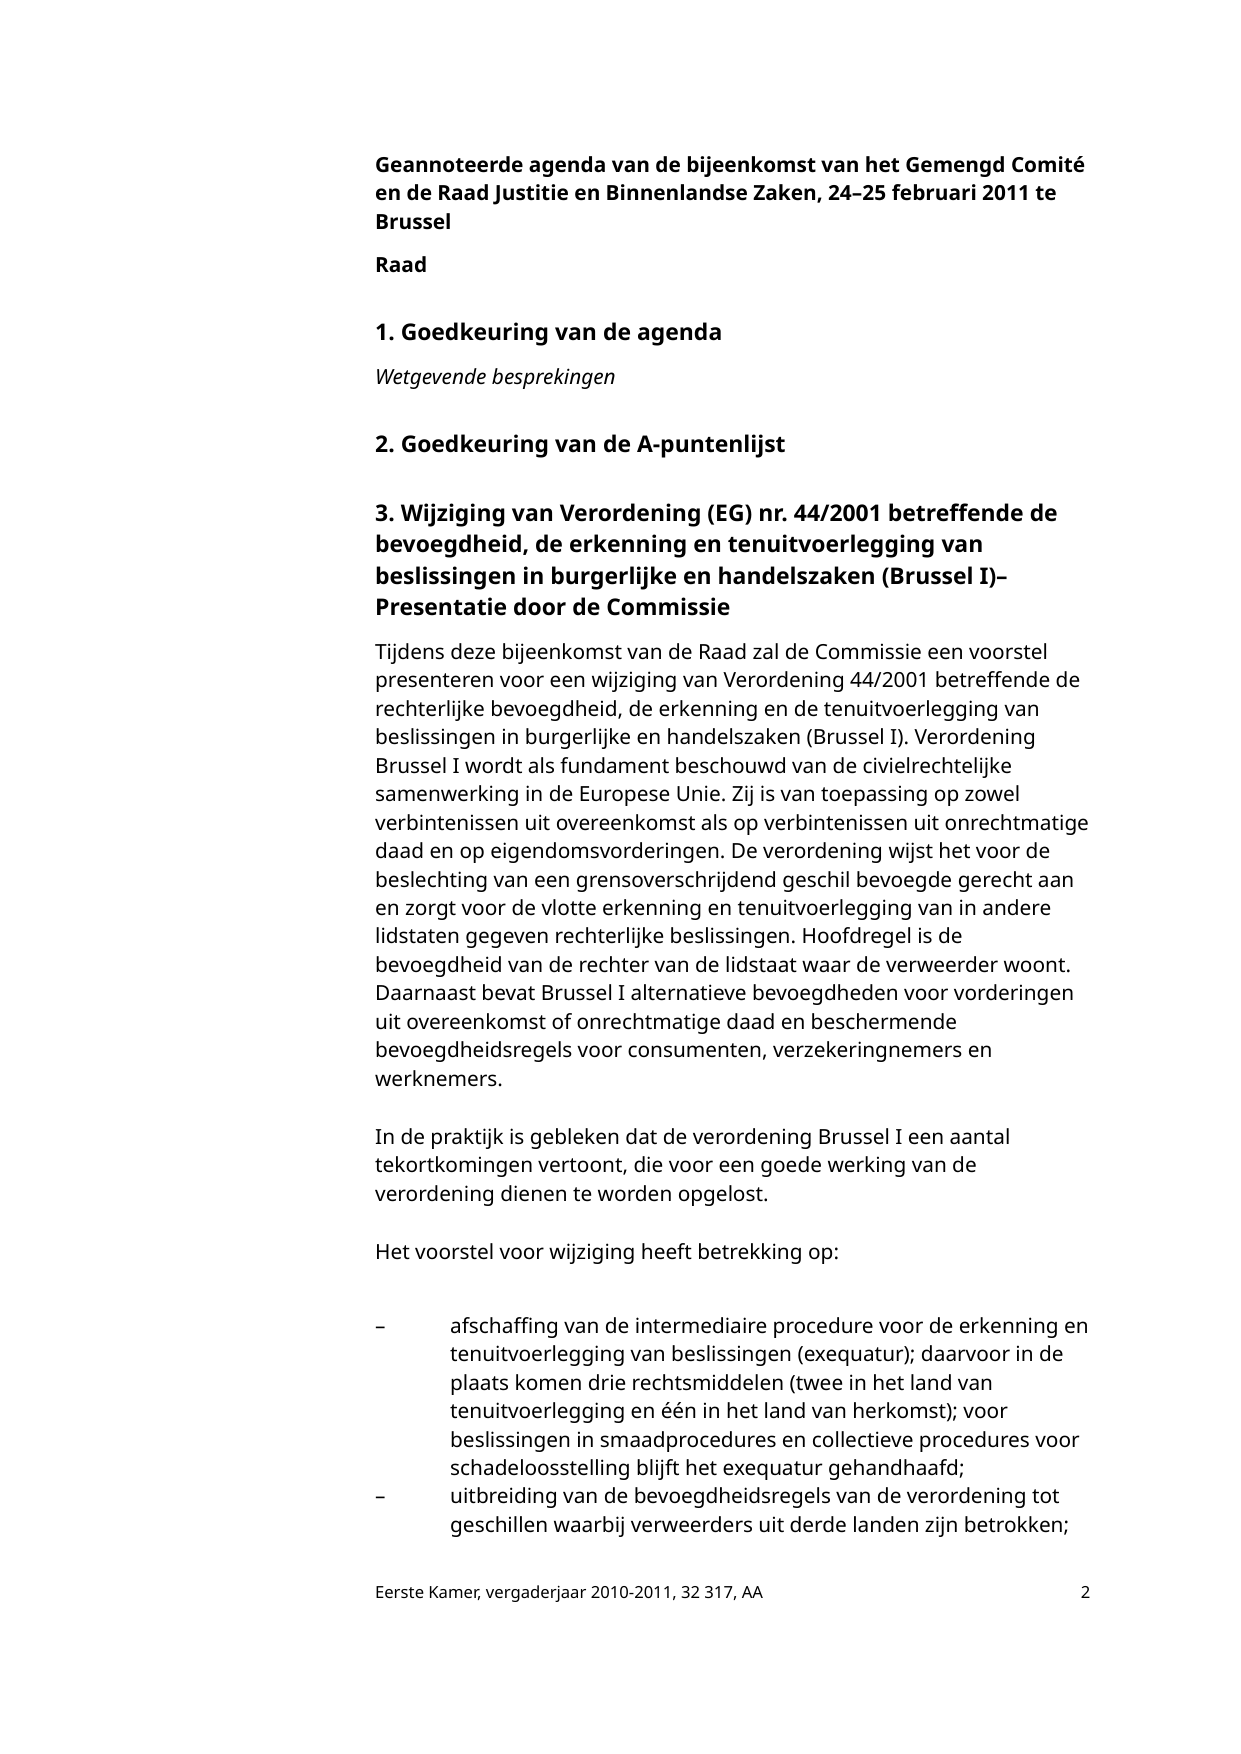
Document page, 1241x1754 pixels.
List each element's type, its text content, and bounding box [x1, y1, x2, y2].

subtitle 2. Goedkeuring van de A-puntenlijst [375, 428, 1090, 460]
list afschaffing van de intermediaire procedure voor de erkenning en tenuitvoerlegging van beslissingen (exequatur); daarvoor in de plaats komen drie rechtsmiddelen (twee in het land van tenuitvoerlegging en één in het land van herkomst); voor beslissingen in smaadprocedures en collectieve procedures voor schadeloosstelling blijft het exequatur gehandhaafd; [375, 1311, 1090, 1482]
subtitle 3. Wijziging van Verordening (EG) nr. 44/2001 betreffende de bevoegdheid, de erkenning en tenuitvoerlegging van beslissingen in burgerlijke en handelszaken (Brussel I)– Presentatie door de Commissie [375, 497, 1090, 622]
text Het voorstel voor wijziging heeft betrekking op: [375, 1237, 1090, 1266]
list uitbreiding van de bevoegdheidsregels van de verordening tot geschillen waarbij verweerders uit derde landen zijn betrokken; [375, 1482, 1090, 1538]
text Raad [375, 250, 1090, 279]
text Tijdens deze bijeenkomst van de Raad zal de Commissie een voorstel presenteren voor een wijziging van Verordening 44/2001 betreffende de rechterlijke bevoegdheid, de erkenning en de tenuitvoerlegging van beslissingen in burgerlijke en handelszaken (Brussel I). Verordening Brussel I wordt als fundament beschouwd van de civielrechtelijke samenwerking in de Europese Unie. Zij is van toepassing op zowel verbintenissen uit overeenkomst als op verbintenissen uit onrechtmatige daad en op eigendomsvorderingen. De verordening wijst het voor de beslechting van een grensoverschrijdend geschil bevoegde gerecht aan en zorgt voor de vlotte erkenning en tenuitvoerlegging van in andere lidstaten gegeven rechterlijke beslissingen. Hoofdregel is de bevoegdheid van de rechter van de lidstaat waar de verweerder woont. Daarnaast bevat Brussel I alternatieve bevoegdheden voor vorderingen uit overeenkomst of onrechtmatige daad en beschermende bevoegdheidsregels voor consumenten, verzekeringnemers en werknemers. [375, 637, 1090, 1092]
text Wetgevende besprekingen [375, 362, 1090, 391]
text Geannoteerde agenda van de bijeenkomst van het Gemengd Comité en de Raad Justitie en Binnenlandse Zaken, 24–25 februari 2011 te Brussel [375, 150, 1090, 235]
subtitle 1. Goedkeuring van de agenda [375, 316, 1090, 347]
text In de praktijk is gebleken dat de verordening Brussel I een aantal tekortkomingen vertoont, die voor een goede werking van de verordening dienen te worden opgelost. [375, 1122, 1090, 1207]
